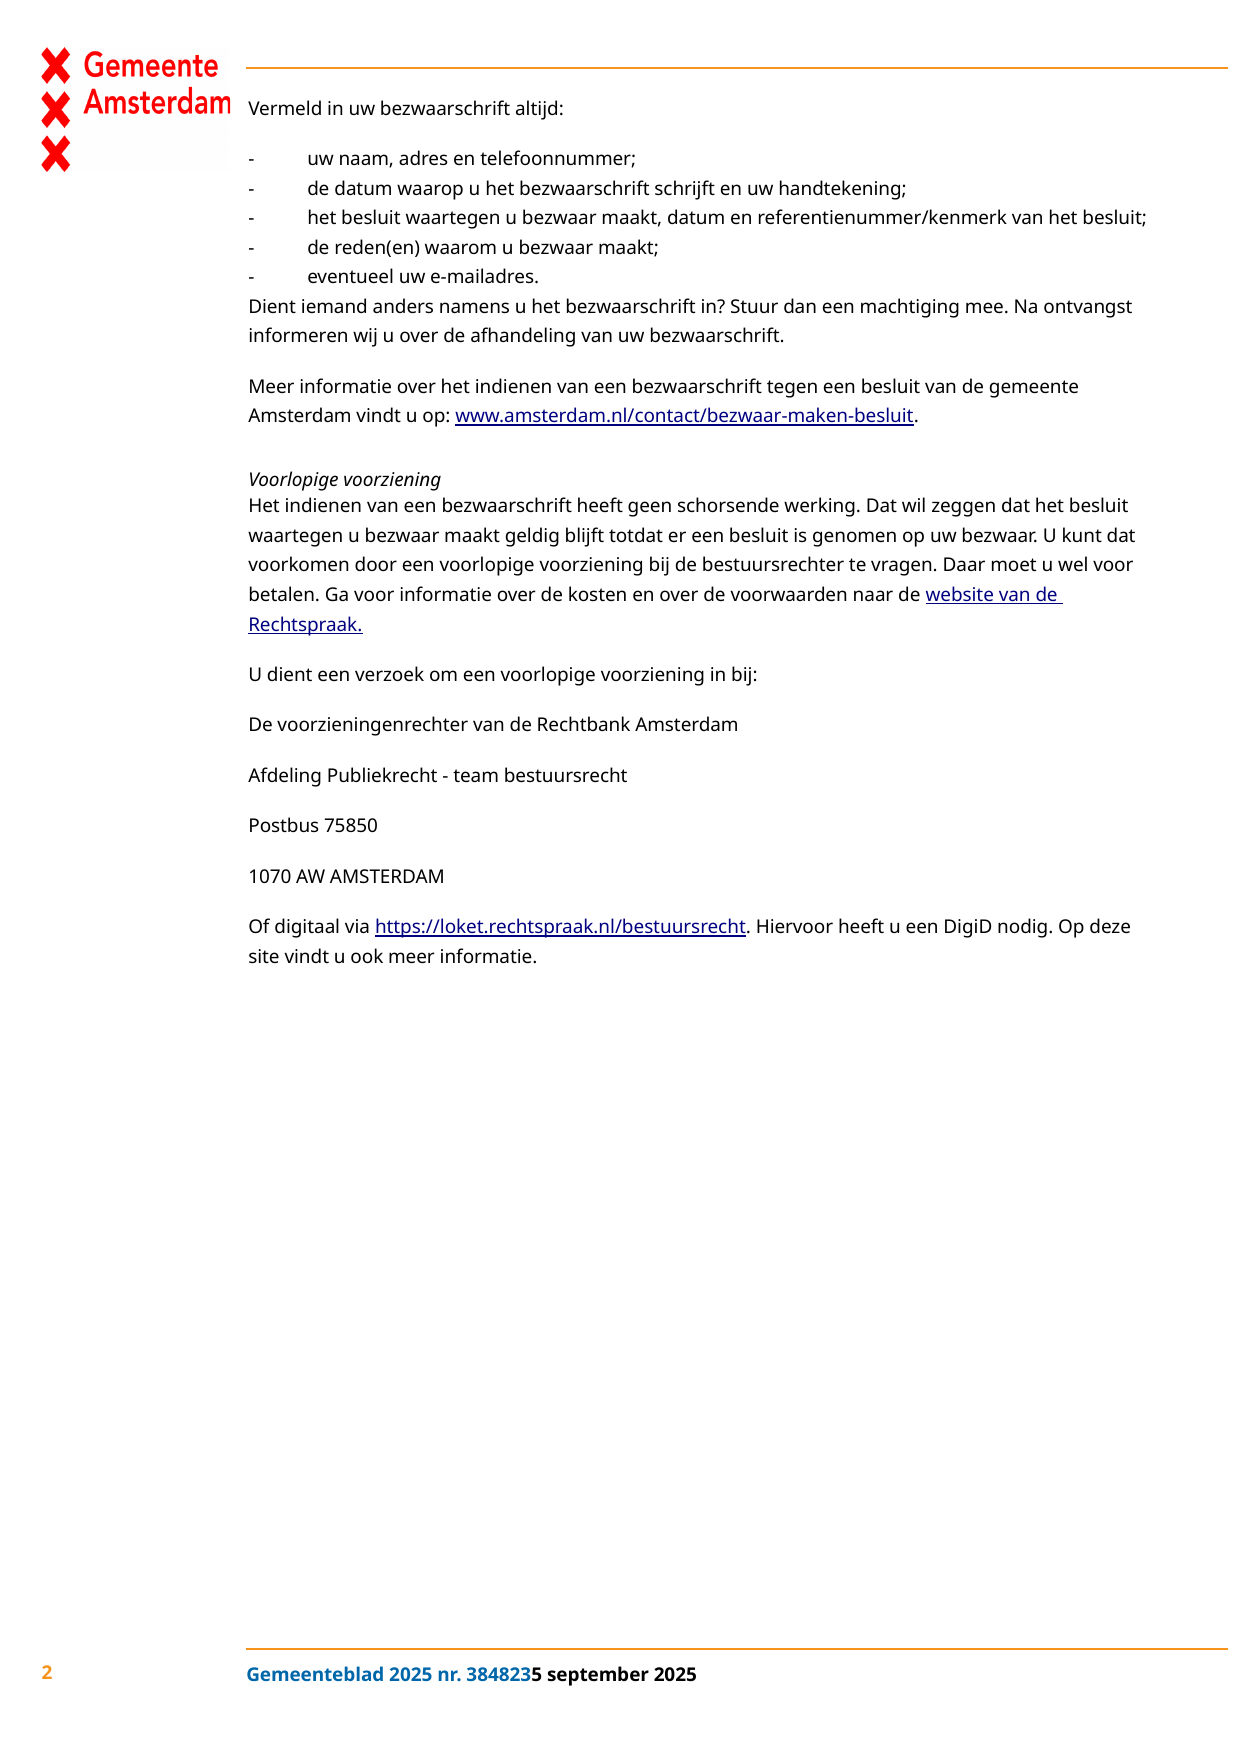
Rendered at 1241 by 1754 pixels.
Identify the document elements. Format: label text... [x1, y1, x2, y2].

text Voorlopige voorziening [248, 467, 1152, 492]
list het besluit waartegen u bezwaar maakt, datum en referentienummer/kenmerk van het besluit; [248, 204, 1152, 230]
text Of digitaal via https://loket.rechtspraak.nl/bestuursrecht. Hiervoor heeft u een DigiD nodig. Op deze site vindt u ook meer informatie. [248, 913, 1152, 968]
text U dient een verzoek om een voorlopige voorziening in bij: [248, 661, 1152, 687]
picture [41, 47, 231, 172]
text 1070 AW AMSTERDAM [248, 863, 1152, 888]
list de datum waarop u het bezwaarschrift schrijft en uw handtekening; [248, 175, 1152, 201]
text Dient iemand anders namens u het bezwaarschrift in? Stuur dan een machtiging mee. Na ontvangst informeren wij u over de afhandeling van uw bezwaarschrift. [248, 293, 1152, 348]
text Afdeling Publiekrecht - team bestuursrecht [248, 762, 1152, 788]
text Postbus 75850 [248, 812, 1152, 838]
text Vermeld in uw bezwaarschrift altijd: [248, 95, 1152, 121]
list de reden(en) waarom u bezwaar maakt; [248, 234, 1152, 260]
text De voorzieningenrechter van de Rechtbank Amsterdam [248, 712, 1152, 737]
list uw naam, adres en telefoonnummer; [248, 145, 1152, 171]
text Meer informatie over het indienen van een bezwaarschrift tegen een besluit van de gemeente Amsterdam vindt u op: www.amsterdam.nl/contact/bezwaar-maken-besluit. [248, 373, 1152, 428]
list eventueel uw e-mailadres. [248, 263, 1152, 289]
text Het indienen van een bezwaarschrift heeft geen schorsende werking. Dat wil zeggen dat het besluit waartegen u bezwaar maakt geldig blijft totdat er een besluit is genomen op uw bezwaar. U kunt dat voorkomen door een voorlopige voorziening bij de bestuursrechter te vragen. Daar moet u wel voor betalen. Ga voor informatie over de kosten en over de voorwaarden naar de website van de Rechtspraak. [248, 492, 1152, 636]
